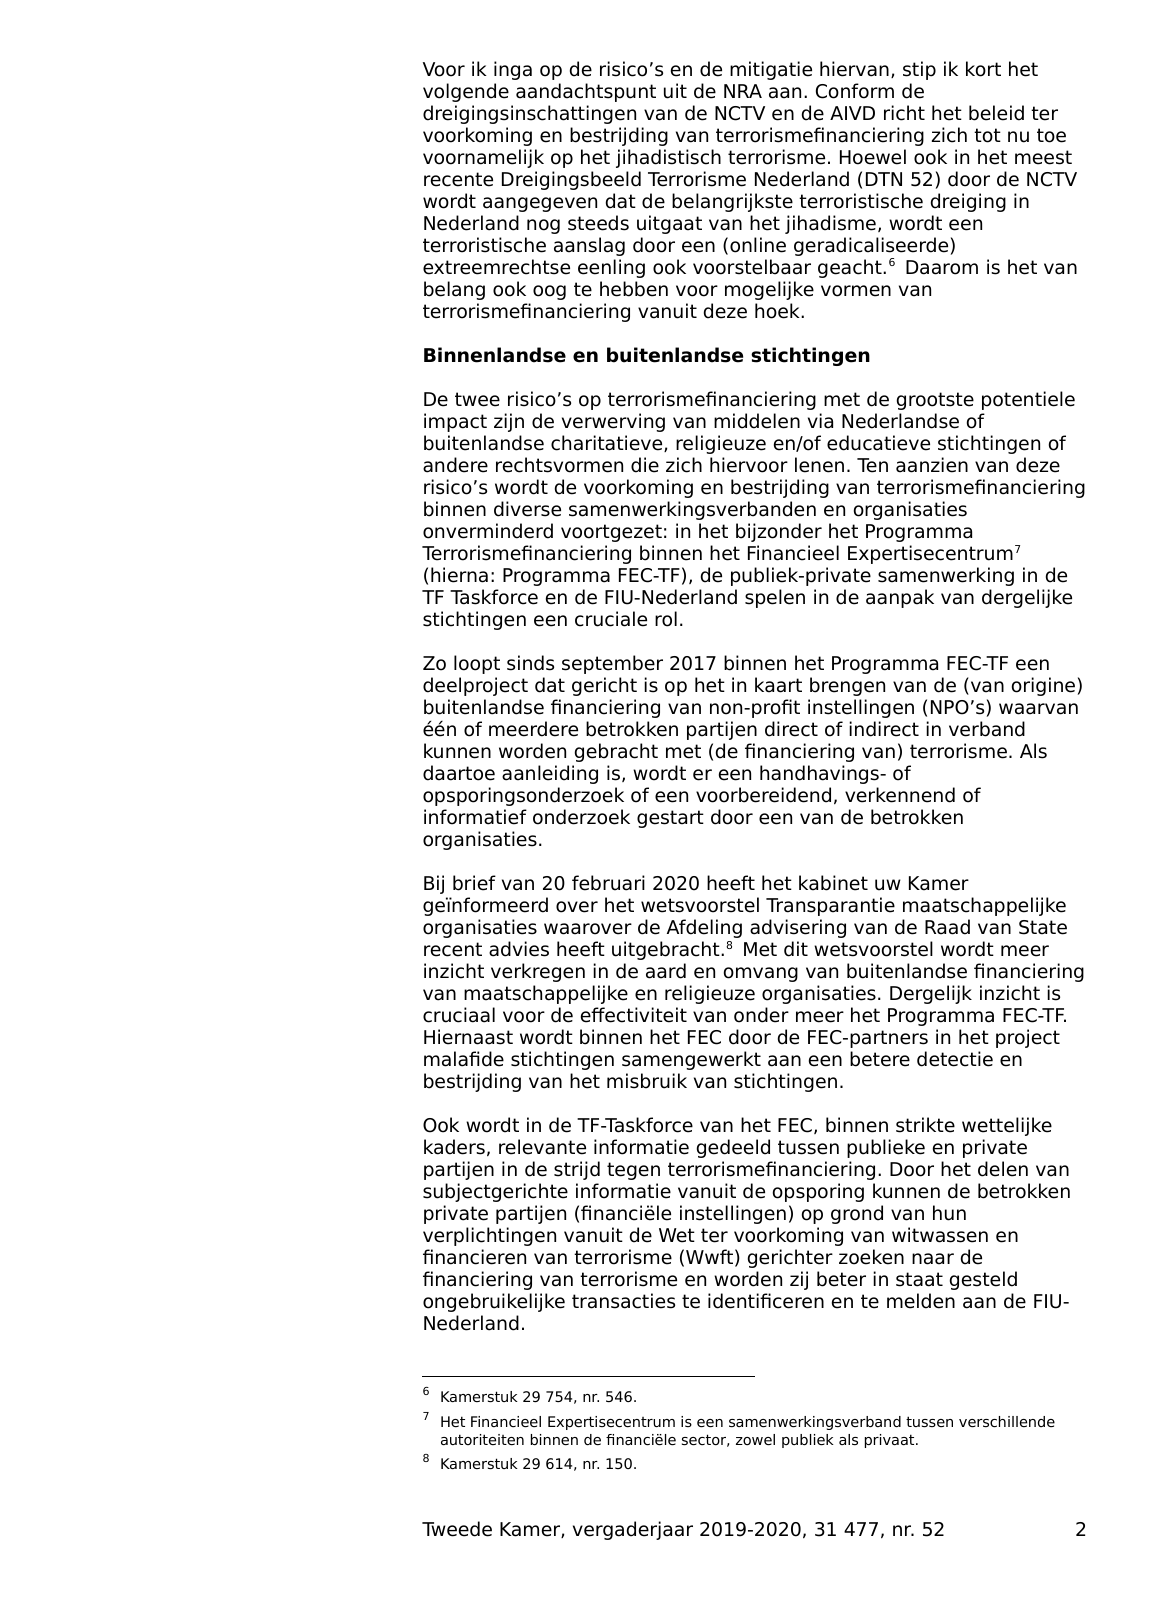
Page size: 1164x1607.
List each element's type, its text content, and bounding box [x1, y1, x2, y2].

text Kamerstuk 29 754, nr. 546. [422, 1385, 1087, 1407]
text De twee risico’s op terrorismefinanciering met de grootste potentiele impact zijn de verwerving van middelen via Nederlandse of buitenlandse charitatieve, religieuze en/of educatieve stichtingen of andere rechtsvormen die zich hiervoor lenen. Ten aanzien van deze risico’s wordt de voorkoming en bestrijding van terrorismefinanciering binnen diverse samenwerkingsverbanden en organisaties onverminderd voortgezet: in het bijzonder het Programma Terrorismefinanciering binnen het Financieel Expertisecentrum (hierna: Programma FEC-TF), de publiek-private samenwerking in de TF Taskforce en de FIU-Nederland spelen in de aanpak van dergelijke stichtingen een cruciale rol. [422, 389, 1087, 631]
subtitle Binnenlandse en buitenlandse stichtingen [422, 345, 1087, 367]
text Het Financieel Expertisecentrum is een samenwerkingsverband tussen verschillende autoriteiten binnen de financiële sector, zowel publiek als privaat. [422, 1410, 1087, 1449]
text Ook wordt in de TF-Taskforce van het FEC, binnen strikte wettelijke kaders, relevante informatie gedeeld tussen publieke en private partijen in de strijd tegen terrorismefinanciering. Door het delen van subjectgerichte informatie vanuit de opsporing kunnen de betrokken private partijen (financiële instellingen) op grond van hun verplichtingen vanuit de Wet ter voorkoming van witwassen en financieren van terrorisme (Wwft) gerichter zoeken naar de financiering van terrorisme en worden zij beter in staat gesteld ongebruikelijke transacties te identificeren en te melden aan de FIU-Nederland. [422, 1115, 1087, 1335]
text Zo loopt sinds september 2017 binnen het Programma FEC-TF een deelproject dat gericht is op het in kaart brengen van de (van origine) buitenlandse financiering van non-profit instellingen (NPO’s) waarvan één of meerdere betrokken partijen direct of indirect in verband kunnen worden gebracht met (de financiering van) terrorisme. Als daartoe aanleiding is, wordt er een handhavings- of opsporingsonderzoek of een voorbereidend, verkennend of informatief onderzoek gestart door een van de betrokken organisaties. [422, 653, 1087, 851]
text Voor ik inga op de risico’s en de mitigatie hiervan, stip ik kort het volgende aandachtspunt uit de NRA aan. Conform de dreigingsinschattingen van de NCTV en de AIVD richt het beleid ter voorkoming en bestrijding van terrorismefinanciering zich tot nu toe voornamelijk op het jihadistisch terrorisme. Hoewel ook in het meest recente Dreigingsbeeld Terrorisme Nederland (DTN 52) door de NCTV wordt aangegeven dat de belangrijkste terroristische dreiging in Nederland nog steeds uitgaat van het jihadisme, wordt een terroristische aanslag door een (online geradicaliseerde) extreemrechtse eenling ook voorstelbaar geacht. Daarom is het van belang ook oog te hebben voor mogelijke vormen van terrorismefinanciering vanuit deze hoek. [422, 59, 1087, 323]
text Kamerstuk 29 614, nr. 150. [422, 1452, 1087, 1474]
text Bij brief van 20 februari 2020 heeft het kabinet uw Kamer geïnformeerd over het wetsvoorstel Transparantie maatschappelijke organisaties waarover de Afdeling advisering van de Raad van State recent advies heeft uitgebracht. Met dit wetsvoorstel wordt meer inzicht verkregen in de aard en omvang van buitenlandse financiering van maatschappelijke en religieuze organisaties. Dergelijk inzicht is cruciaal voor de effectiviteit van onder meer het Programma FEC-TF. Hiernaast wordt binnen het FEC door de FEC-partners in het project malafide stichtingen samengewerkt aan een betere detectie en bestrijding van het misbruik van stichtingen. [422, 873, 1087, 1093]
